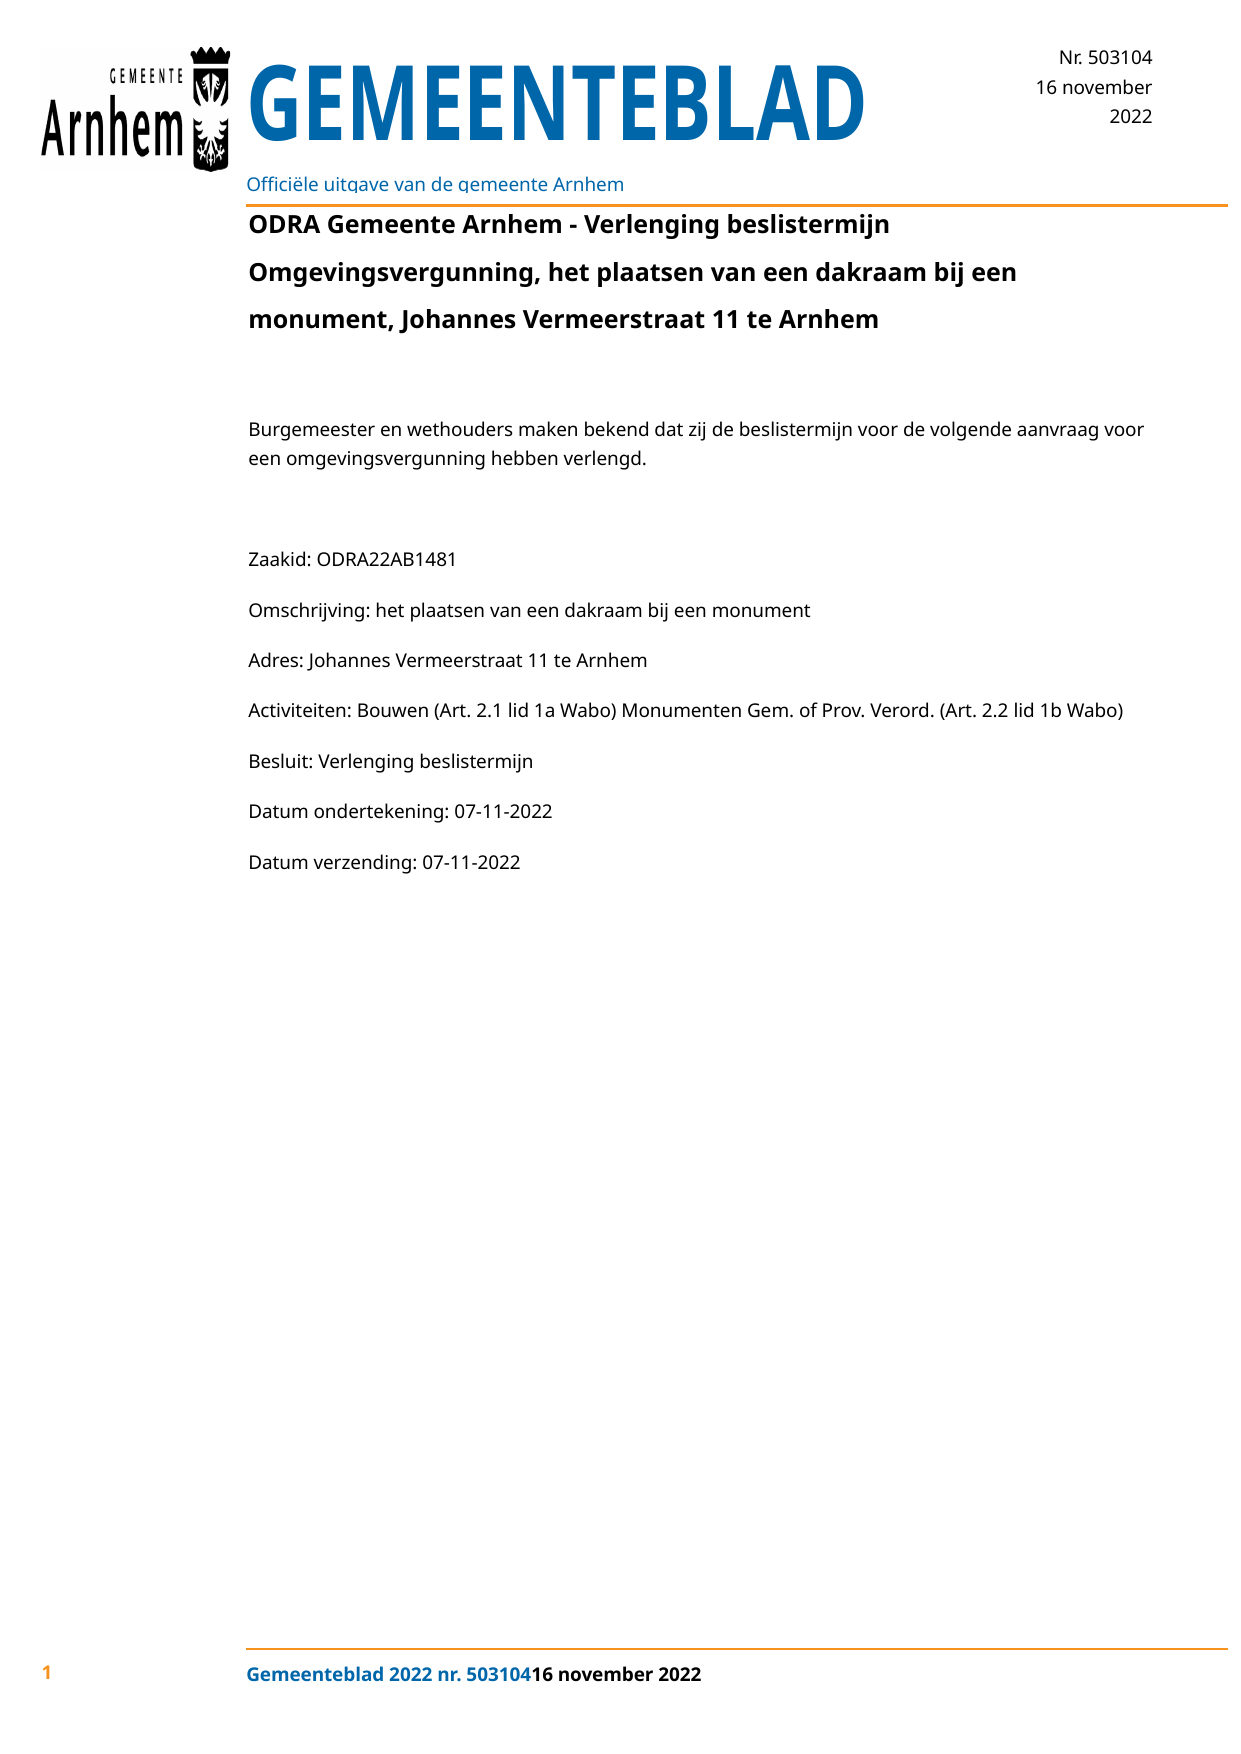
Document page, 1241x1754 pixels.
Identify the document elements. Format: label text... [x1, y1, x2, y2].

text Datum ondertekening: 07-11-2022 [248, 798, 1152, 824]
text Activiteiten: Bouwen (Art. 2.1 lid 1a Wabo) Monumenten Gem. of Prov. Verord. (Art. 2.2 lid 1b Wabo) [248, 698, 1152, 723]
text ODRA Gemeente Arnhem - Verlenging beslistermijn Omgevingsvergunning, het plaatsen van een dakraam bij een monument, Johannes Vermeerstraat 11 te Arnhem [248, 207, 1152, 336]
text Besluit: Verlenging beslistermijn [248, 748, 1152, 774]
text Zaakid: ODRA22AB1481 [248, 546, 1152, 572]
text Datum verzending: 07-11-2022 [248, 849, 1152, 874]
text Omschrijving: het plaatsen van een dakraam bij een monument [248, 597, 1152, 622]
picture [41, 47, 231, 172]
text Adres: Johannes Vermeerstraat 11 te Arnhem [248, 647, 1152, 673]
text Burgemeester en wethouders maken bekend dat zij de beslistermijn voor de volgende aanvraag voor een omgevingsvergunning hebben verlengd. [248, 416, 1152, 471]
